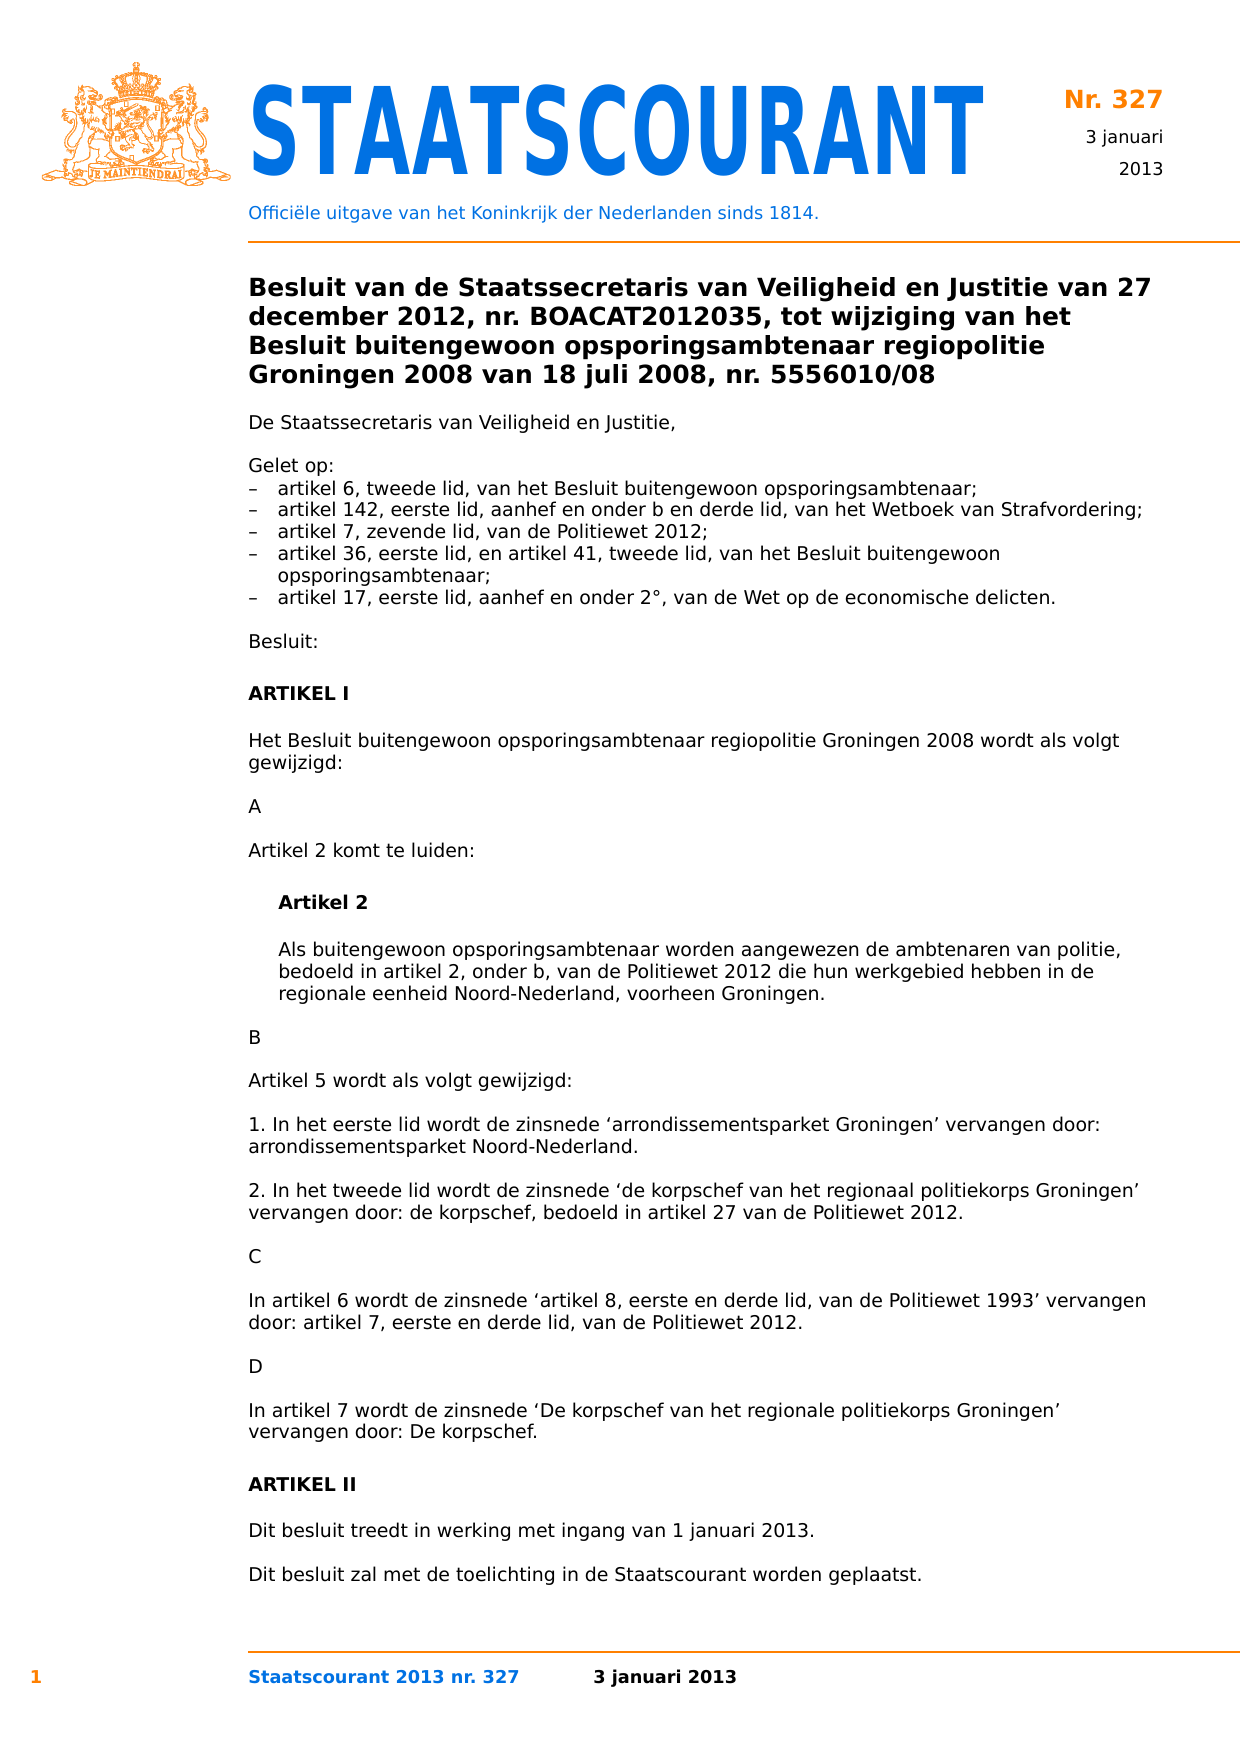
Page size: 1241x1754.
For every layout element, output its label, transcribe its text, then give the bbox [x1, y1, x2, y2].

text Als buitengewoon opsporingsambtenaar worden aangewezen de ambtenaren van politie, bedoeld in artikel 2, onder b, van de Politiewet 2012 die hun werkgebied hebben in de regionale eenheid Noord-Nederland, voorheen Groningen. [278, 939, 1163, 1005]
text Besluit: [248, 631, 1163, 653]
text Dit besluit treedt in werking met ingang van 1 januari 2013. [248, 1520, 1163, 1542]
table_header Nr. 327 [998, 62, 1240, 121]
picture [41, 62, 231, 186]
subtitle Artikel 2 [278, 892, 1163, 914]
text Dit besluit zal met de toelichting in de Staatscourant worden geplaatst. [248, 1564, 1163, 1586]
text 1. In het eerste lid wordt de zinsnede ‘arrondissementsparket Groningen’ vervangen door: arrondissementsparket Noord-Nederland. [248, 1114, 1163, 1158]
table_header [25, 62, 248, 241]
text – artikel 36, eerste lid, en artikel 41, tweede lid, van het Besluit buitengewoon opsporingsambtenaar; [248, 543, 1163, 587]
text Gelet op: [248, 455, 1163, 477]
text In artikel 7 wordt de zinsnede ‘De korpschef van het regionale politiekorps Groningen’ vervangen door: De korpschef. [248, 1399, 1163, 1443]
text In artikel 6 wordt de zinsnede ‘artikel 8, eerste en derde lid, van de Politiewet 1993’ vervangen door: artikel 7, eerste en derde lid, van de Politiewet 2012. [248, 1290, 1163, 1334]
table_cell 2013 [998, 153, 1240, 203]
text – artikel 142, eerste lid, aanhef en onder b en derde lid, van het Wetboek van Strafvordering; [248, 499, 1163, 521]
text A [248, 796, 1163, 818]
text C [248, 1246, 1163, 1268]
text De Staatssecretaris van Veiligheid en Justitie, [248, 412, 1163, 433]
text – artikel 17, eerste lid, aanhef en onder 2°, van de Wet op de economische delicten. [248, 587, 1163, 609]
table_cell Officiële uitgave van het Koninkrijk der Nederlanden sinds 1814. [248, 203, 1240, 241]
table_cell 3 januari [998, 121, 1240, 153]
text – artikel 6, tweede lid, van het Besluit buitengewoon opsporingsambtenaar; [248, 477, 1163, 499]
subtitle ARTIKEL I [248, 683, 1163, 705]
text B [248, 1027, 1163, 1048]
text Het Besluit buitengewoon opsporingsambtenaar regiopolitie Groningen 2008 wordt als volgt gewijzigd: [248, 730, 1163, 774]
text D [248, 1356, 1163, 1378]
text 2. In het tweede lid wordt de zinsnede ‘de korpschef van het regionaal politiekorps Groningen’ vervangen door: de korpschef, bedoeld in artikel 27 van de Politiewet 2012. [248, 1180, 1163, 1224]
text Artikel 5 wordt als volgt gewijzigd: [248, 1070, 1163, 1092]
text Artikel 2 komt te luiden: [248, 840, 1163, 862]
subtitle ARTIKEL II [248, 1473, 1163, 1495]
text – artikel 7, zevende lid, van de Politiewet 2012; [248, 521, 1163, 543]
subtitle Besluit van de Staatssecretaris van Veiligheid en Justitie van 27 december 2012, nr. BOACAT2012035, tot wijziging van het Besluit buitengewoon opsporingsambtenaar regiopolitie Groningen 2008 van 18 juli 2008, nr. 5556010/08 [248, 273, 1163, 390]
table_header STAATSCOURANT [248, 62, 998, 203]
